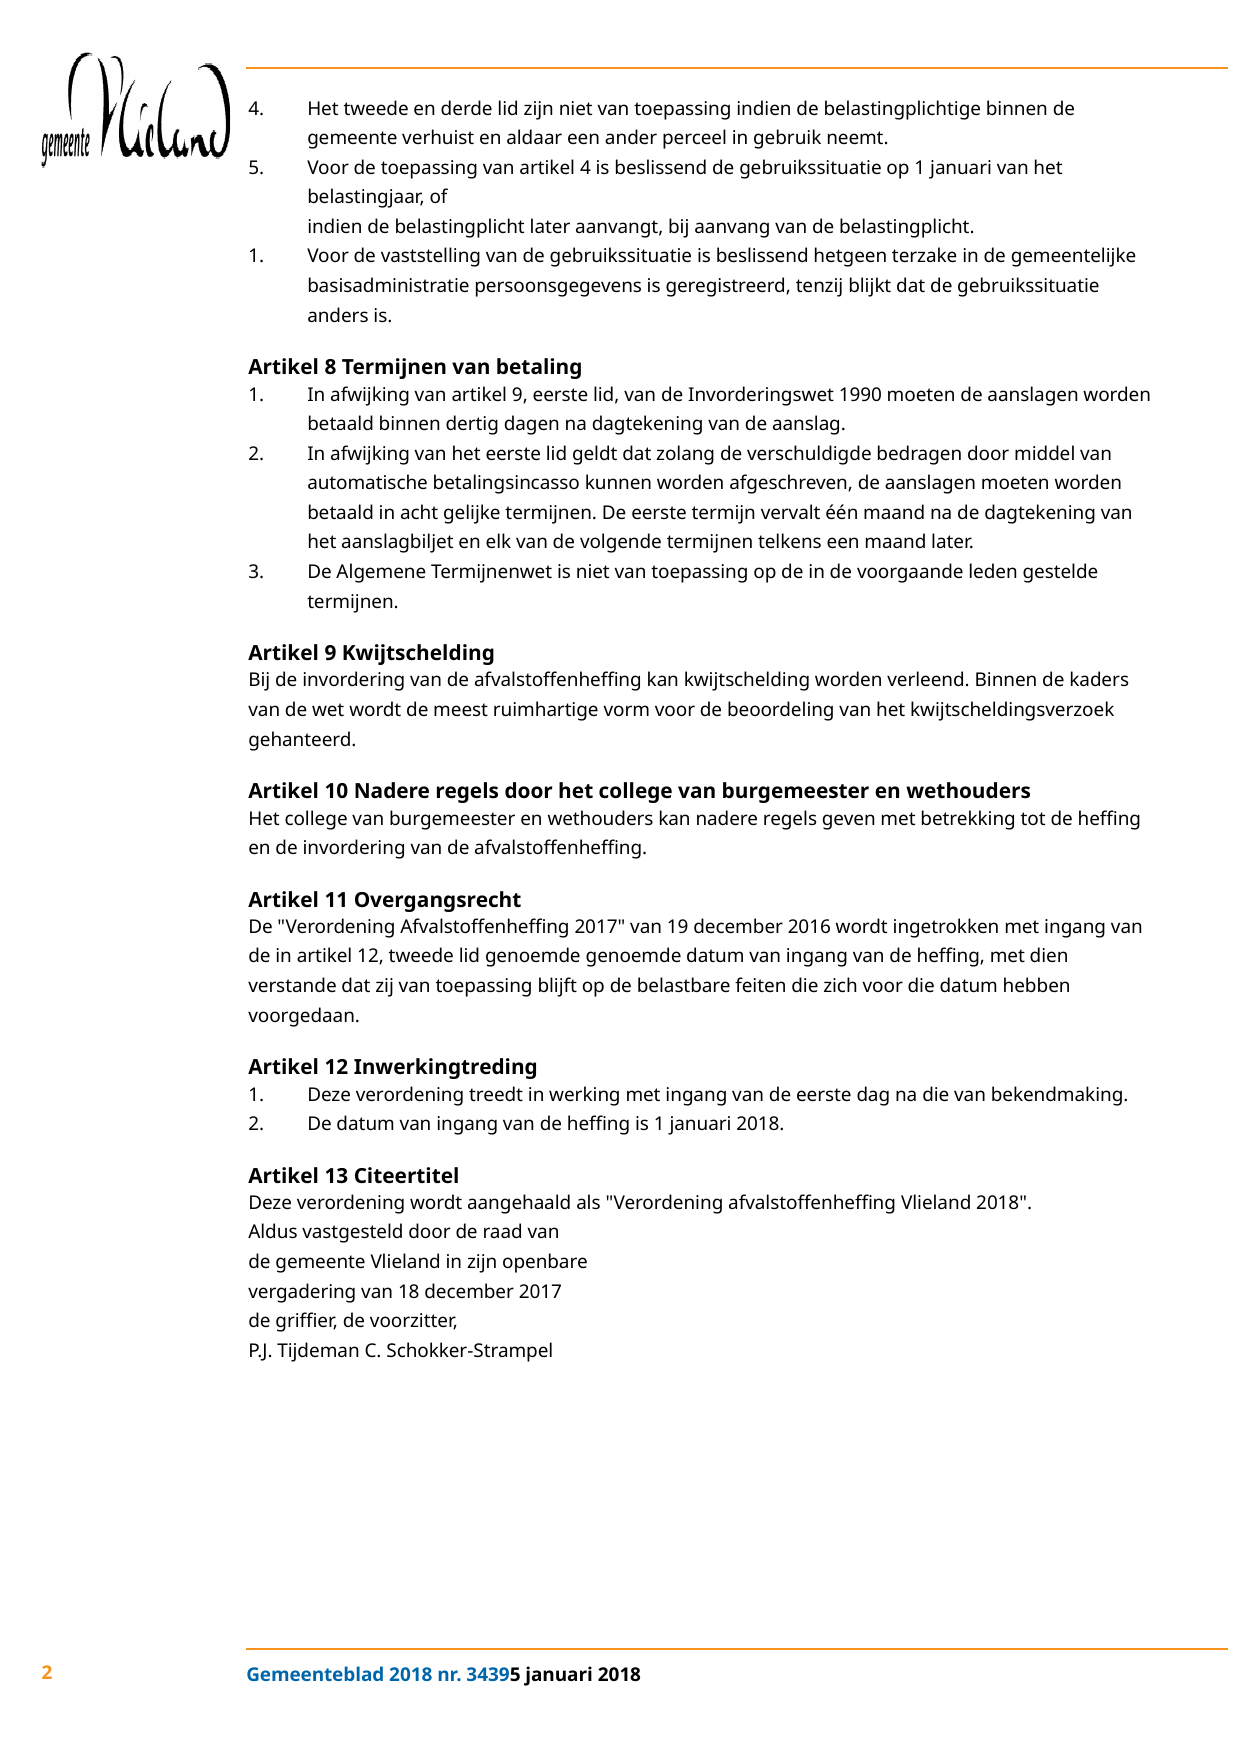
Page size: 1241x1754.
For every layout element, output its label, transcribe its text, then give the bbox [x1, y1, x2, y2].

list In afwijking van artikel 9, eerste lid, van de Invorderingswet 1990 moeten de aanslagen worden betaald binnen dertig dagen na dagtekening van de aanslag. [248, 381, 1152, 436]
text Aldus vastgesteld door de raad van [248, 1219, 1152, 1244]
list Voor de toepassing van artikel 4 is beslissend de gebruikssituatie op 1 januari van het belastingjaar, of [248, 154, 1152, 209]
text P.J. Tijdeman C. Schokker-Strampel [248, 1337, 1152, 1363]
list In afwijking van het eerste lid geldt dat zolang de verschuldigde bedragen door middel van automatische betalingsincasso kunnen worden afgeschreven, de aanslagen moeten worden betaald in acht gelijke termijnen. De eerste termijn vervalt één maand na de dagtekening van het aanslagbiljet en elk van de volgende termijnen telkens een maand later. [248, 440, 1152, 554]
text Artikel 12 Inwerkingtreding [248, 1052, 1152, 1081]
text Artikel 9 Kwijtschelding [248, 638, 1152, 667]
list Voor de vaststelling van de gebruikssituatie is beslissend hetgeen terzake in de gemeentelijke basisadministratie persoonsgegevens is geregistreerd, tenzij blijkt dat de gebruikssituatie anders is. [248, 243, 1152, 328]
list indien de belastingplicht later aanvangt, bij aanvang van de belastingplicht. [248, 213, 1152, 239]
list Deze verordening treedt in werking met ingang van de eerste dag na die van bekendmaking. [248, 1081, 1152, 1106]
text Artikel 11 Overgangsrecht [248, 885, 1152, 913]
text de griffier, de voorzitter, [248, 1307, 1152, 1333]
text Artikel 8 Termijnen van betaling [248, 352, 1152, 381]
picture [41, 47, 231, 172]
list De datum van ingang van de heffing is 1 januari 2018. [248, 1110, 1152, 1136]
text Artikel 13 Citeertitel [248, 1161, 1152, 1189]
list Het tweede en derde lid zijn niet van toepassing indien de belastingplichtige binnen de gemeente verhuist en aldaar een ander perceel in gebruik neemt. [248, 95, 1152, 150]
text De "Verordening Afvalstoffenheffing 2017" van 19 december 2016 wordt ingetrokken met ingang van de in artikel 12, tweede lid genoemde genoemde datum van ingang van de heffing, met dien verstande dat zij van toepassing blijft op de belastbare feiten die zich voor die datum hebben voorgedaan. [248, 913, 1152, 1028]
text vergadering van 18 december 2017 [248, 1278, 1152, 1304]
text Deze verordening wordt aangehaald als "Verordening afvalstoffenheffing Vlieland 2018". [248, 1189, 1152, 1215]
text Artikel 10 Nadere regels door het college van burgemeester en wethouders [248, 776, 1152, 805]
text Het college van burgemeester en wethouders kan nadere regels geven met betrekking tot de heffing en de invordering van de afvalstoffenheffing. [248, 805, 1152, 860]
text Bij de invordering van de afvalstoffenheffing kan kwijtschelding worden verleend. Binnen de kaders van de wet wordt de meest ruimhartige vorm voor de beoordeling van het kwijtscheldingsverzoek gehanteerd. [248, 667, 1152, 752]
text de gemeente Vlieland in zijn openbare [248, 1248, 1152, 1274]
list De Algemene Termijnenwet is niet van toepassing op de in de voorgaande leden gestelde termijnen. [248, 558, 1152, 613]
